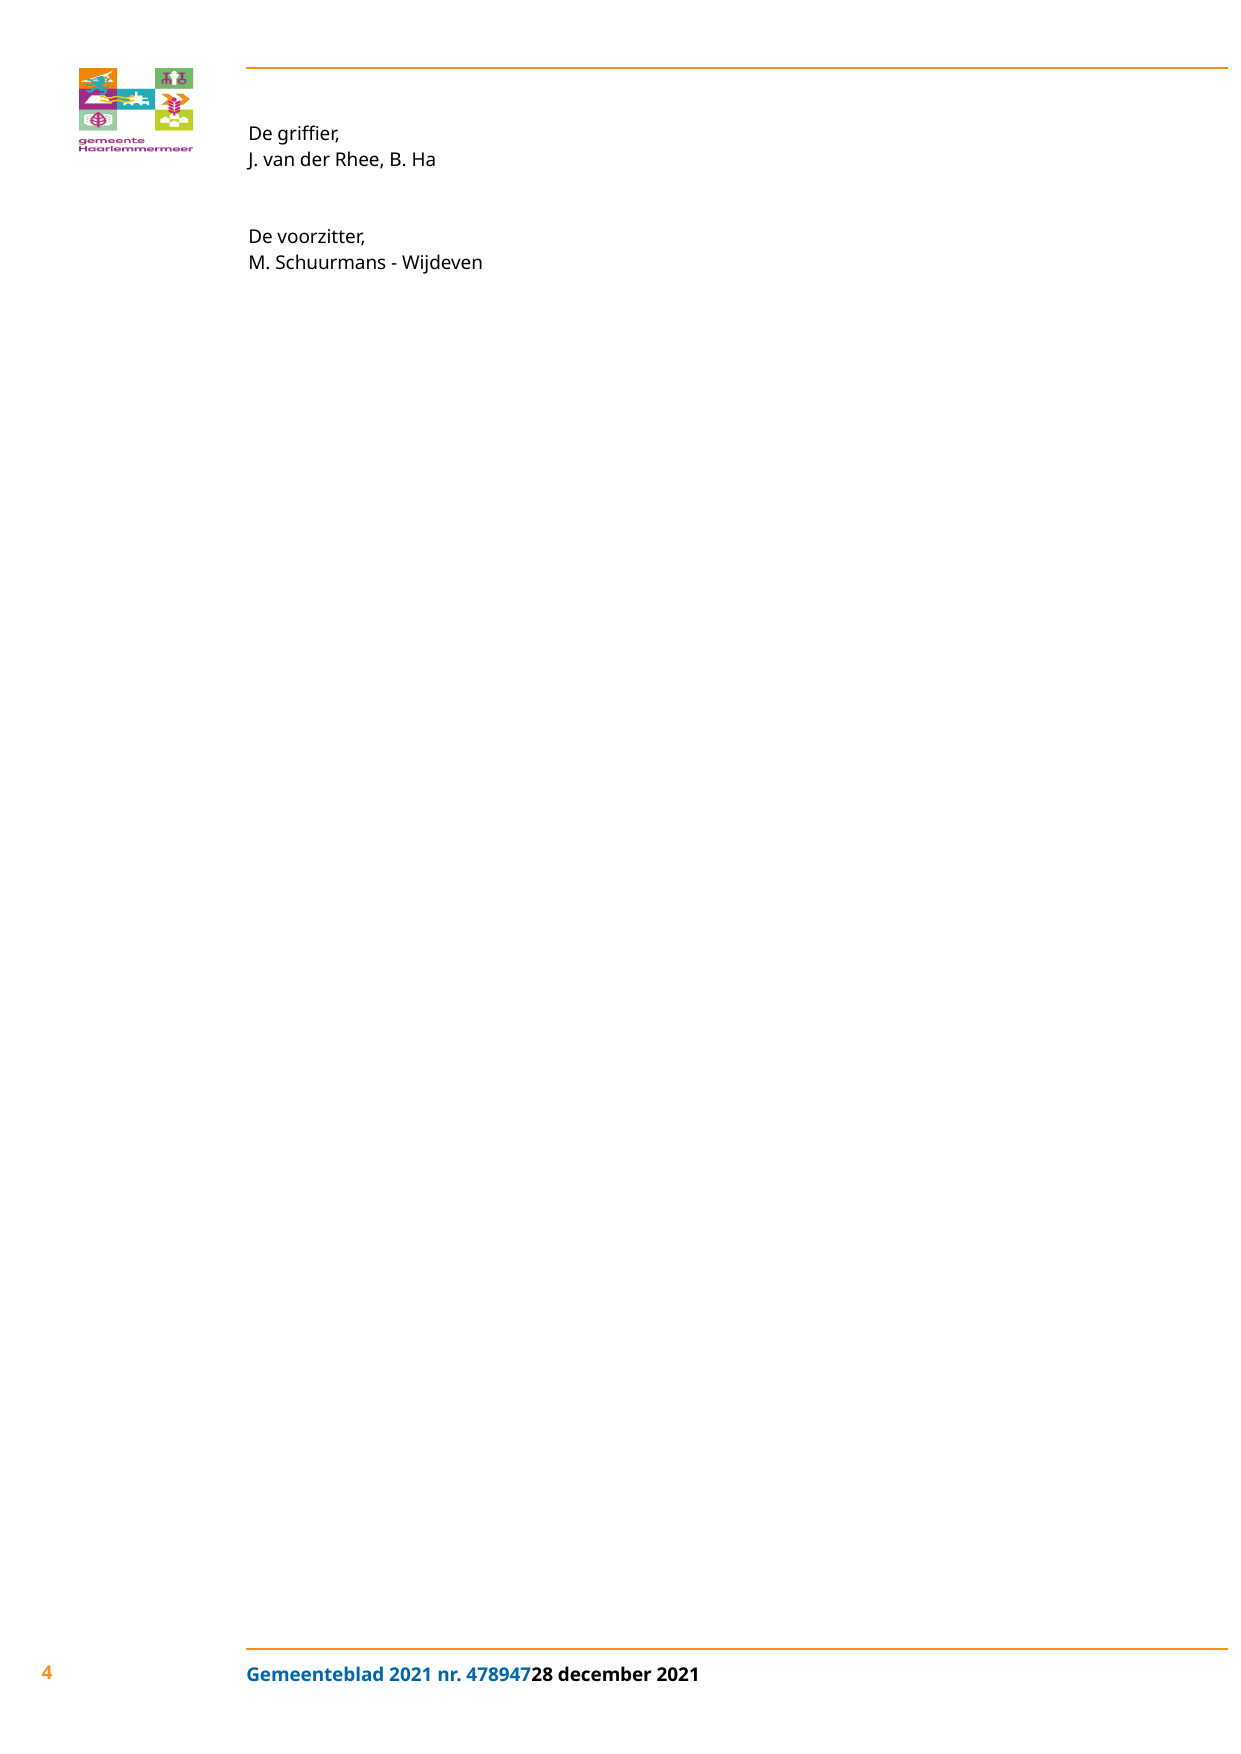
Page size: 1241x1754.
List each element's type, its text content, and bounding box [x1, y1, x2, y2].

picture [41, 47, 231, 172]
text De griffier, [248, 121, 1152, 146]
text De voorzitter, [248, 223, 1152, 249]
text J. van der Rhee, B. Ha [248, 146, 1152, 172]
text M. Schuurmans - Wijdeven [248, 249, 1152, 275]
